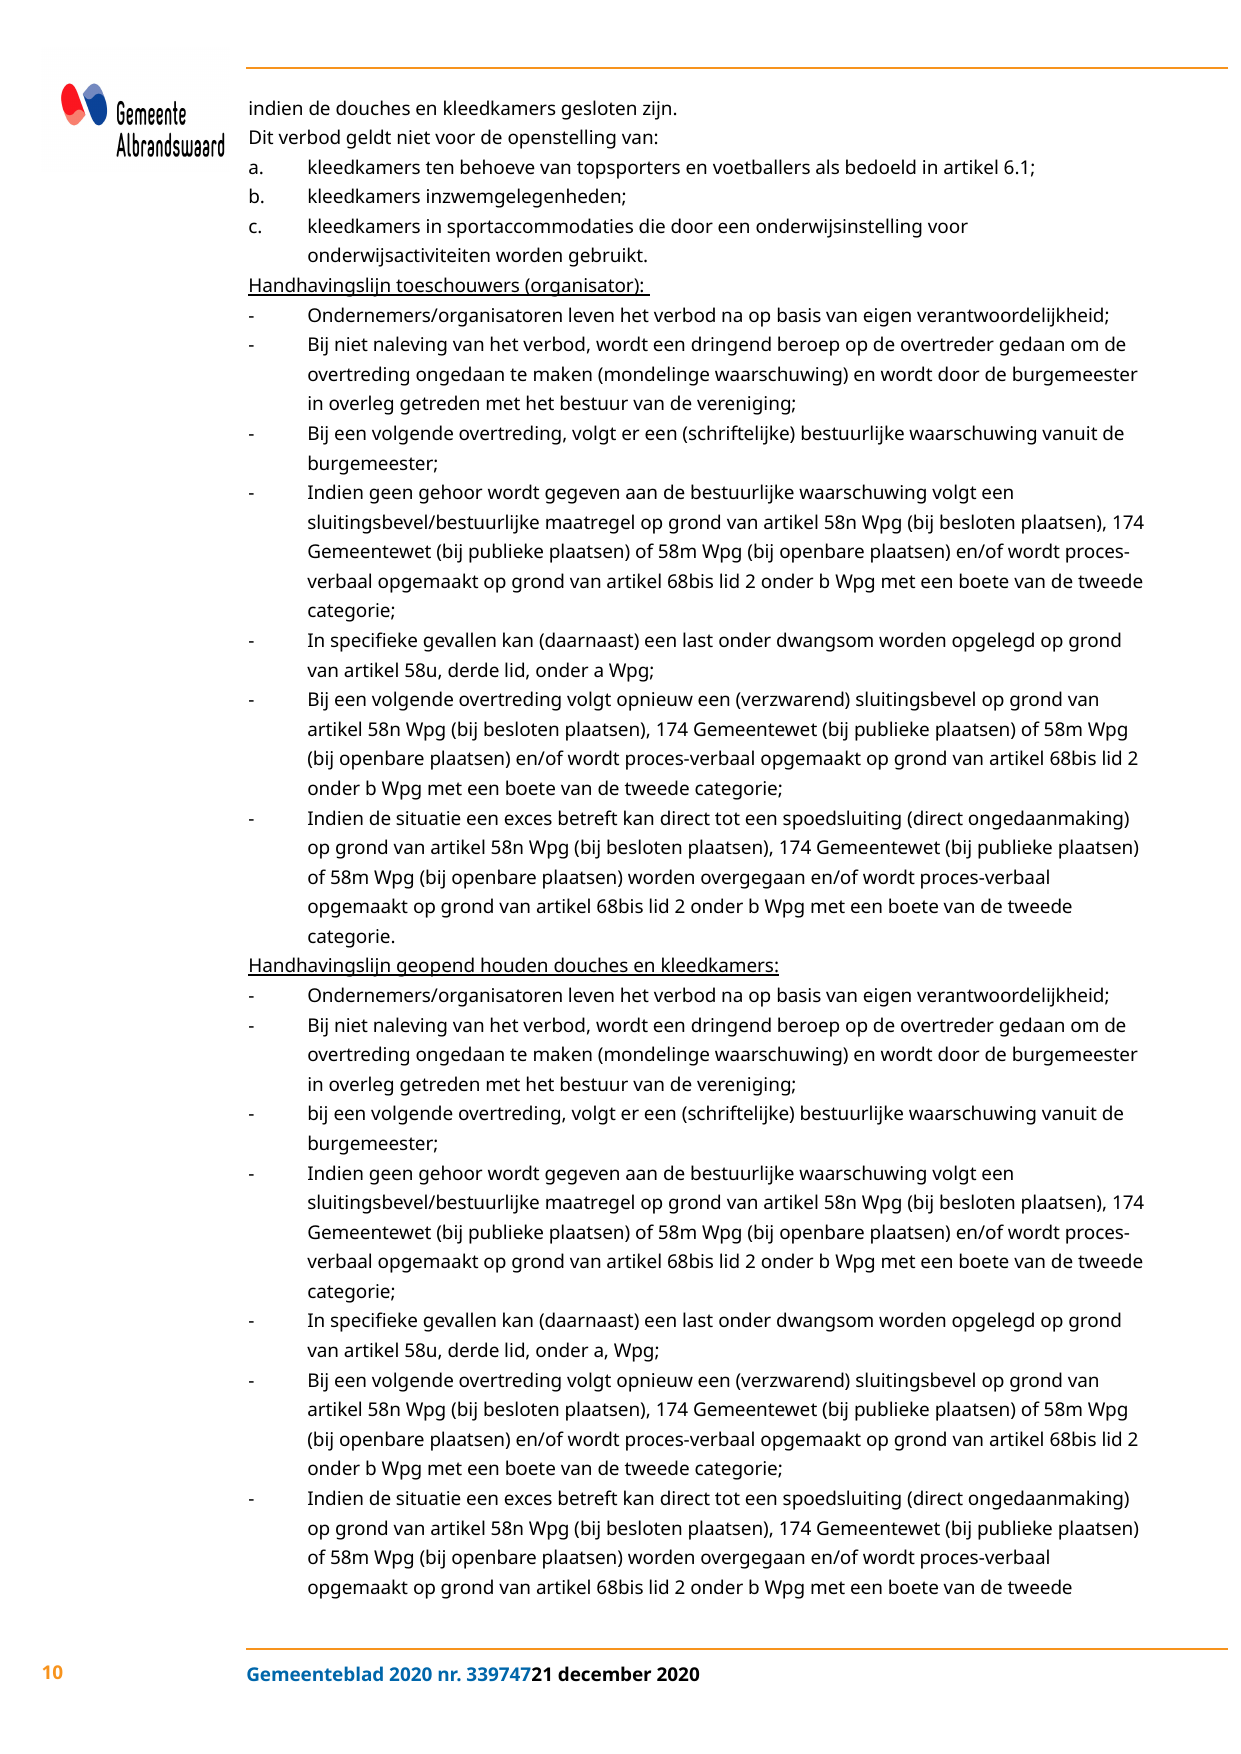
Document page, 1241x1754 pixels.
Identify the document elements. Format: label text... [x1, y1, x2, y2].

list Ondernemers/organisatoren leven het verbod na op basis van eigen verantwoordelijkheid; [248, 982, 1152, 1008]
list Bij niet naleving van het verbod, wordt een dringend beroep op de overtreder gedaan om de overtreding ongedaan te maken (mondelinge waarschuwing) en wordt door de burgemeester in overleg getreden met het bestuur van de vereniging; [248, 1012, 1152, 1097]
list Bij een volgende overtreding volgt opnieuw een (verzwarend) sluitingsbevel op grond van artikel 58n Wpg (bij besloten plaatsen), 174 Gemeentewet (bij publieke plaatsen) of 58m Wpg (bij openbare plaatsen) en/of wordt proces-verbaal opgemaakt op grond van artikel 68bis lid 2 onder b Wpg met een boete van de tweede categorie; [248, 1367, 1152, 1481]
list Indien de situatie een exces betreft kan direct tot een spoedsluiting (direct ongedaanmaking) op grond van artikel 58n Wpg (bij besloten plaatsen), 174 Gemeentewet (bij publieke plaatsen) of 58m Wpg (bij openbare plaatsen) worden overgegaan en/of wordt proces-verbaal opgemaakt op grond van artikel 68bis lid 2 onder b Wpg met een boete van de tweede categorie. [248, 805, 1152, 949]
list Ondernemers/organisatoren leven het verbod na op basis van eigen verantwoordelijkheid; [248, 302, 1152, 328]
list Bij een volgende overtreding, volgt er een (schriftelijke) bestuurlijke waarschuwing vanuit de burgemeester; [248, 420, 1152, 476]
list kleedkamers in sportaccommodaties die door een onderwijsinstelling voor onderwijsactiviteiten worden gebruikt. [248, 213, 1152, 268]
text Dit verbod geldt niet voor de openstelling van: [248, 124, 1152, 150]
list In specifieke gevallen kan (daarnaast) een last onder dwangsom worden opgelegd op grond van artikel 58u, derde lid, onder a, Wpg; [248, 1308, 1152, 1363]
list bij een volgende overtreding, volgt er een (schriftelijke) bestuurlijke waarschuwing vanuit de burgemeester; [248, 1101, 1152, 1156]
list Indien de situatie een exces betreft kan direct tot een spoedsluiting (direct ongedaanmaking) op grond van artikel 58n Wpg (bij besloten plaatsen), 174 Gemeentewet (bij publieke plaatsen) of 58m Wpg (bij openbare plaatsen) worden overgegaan en/of wordt proces-verbaal opgemaakt op grond van artikel 68bis lid 2 onder b Wpg met een boete van de tweede [248, 1485, 1152, 1600]
list In specifieke gevallen kan (daarnaast) een last onder dwangsom worden opgelegd op grond van artikel 58u, derde lid, onder a Wpg; [248, 627, 1152, 683]
text Handhavingslijn toeschouwers (organisator): [248, 272, 1152, 298]
picture [41, 47, 231, 172]
list Bij niet naleving van het verbod, wordt een dringend beroep op de overtreder gedaan om de overtreding ongedaan te maken (mondelinge waarschuwing) en wordt door de burgemeester in overleg getreden met het bestuur van de vereniging; [248, 331, 1152, 416]
list Bij een volgende overtreding volgt opnieuw een (verzwarend) sluitingsbevel op grond van artikel 58n Wpg (bij besloten plaatsen), 174 Gemeentewet (bij publieke plaatsen) of 58m Wpg (bij openbare plaatsen) en/of wordt proces-verbaal opgemaakt op grond van artikel 68bis lid 2 onder b Wpg met een boete van de tweede categorie; [248, 686, 1152, 801]
list kleedkamers inzwemgelegenheden; [248, 183, 1152, 209]
text indien de douches en kleedkamers gesloten zijn. [248, 95, 1152, 121]
text Handhavingslijn geopend houden douches en kleedkamers: [248, 953, 1152, 978]
list kleedkamers ten behoeve van topsporters en voetballers als bedoeld in artikel 6.1; [248, 154, 1152, 180]
list Indien geen gehoor wordt gegeven aan de bestuurlijke waarschuwing volgt een sluitingsbevel/bestuurlijke maatregel op grond van artikel 58n Wpg (bij besloten plaatsen), 174 Gemeentewet (bij publieke plaatsen) of 58m Wpg (bij openbare plaatsen) en/of wordt proces-verbaal opgemaakt op grond van artikel 68bis lid 2 onder b Wpg met een boete van de tweede categorie; [248, 479, 1152, 623]
list Indien geen gehoor wordt gegeven aan de bestuurlijke waarschuwing volgt een sluitingsbevel/bestuurlijke maatregel op grond van artikel 58n Wpg (bij besloten plaatsen), 174 Gemeentewet (bij publieke plaatsen) of 58m Wpg (bij openbare plaatsen) en/of wordt proces-verbaal opgemaakt op grond van artikel 68bis lid 2 onder b Wpg met een boete van de tweede categorie; [248, 1160, 1152, 1304]
